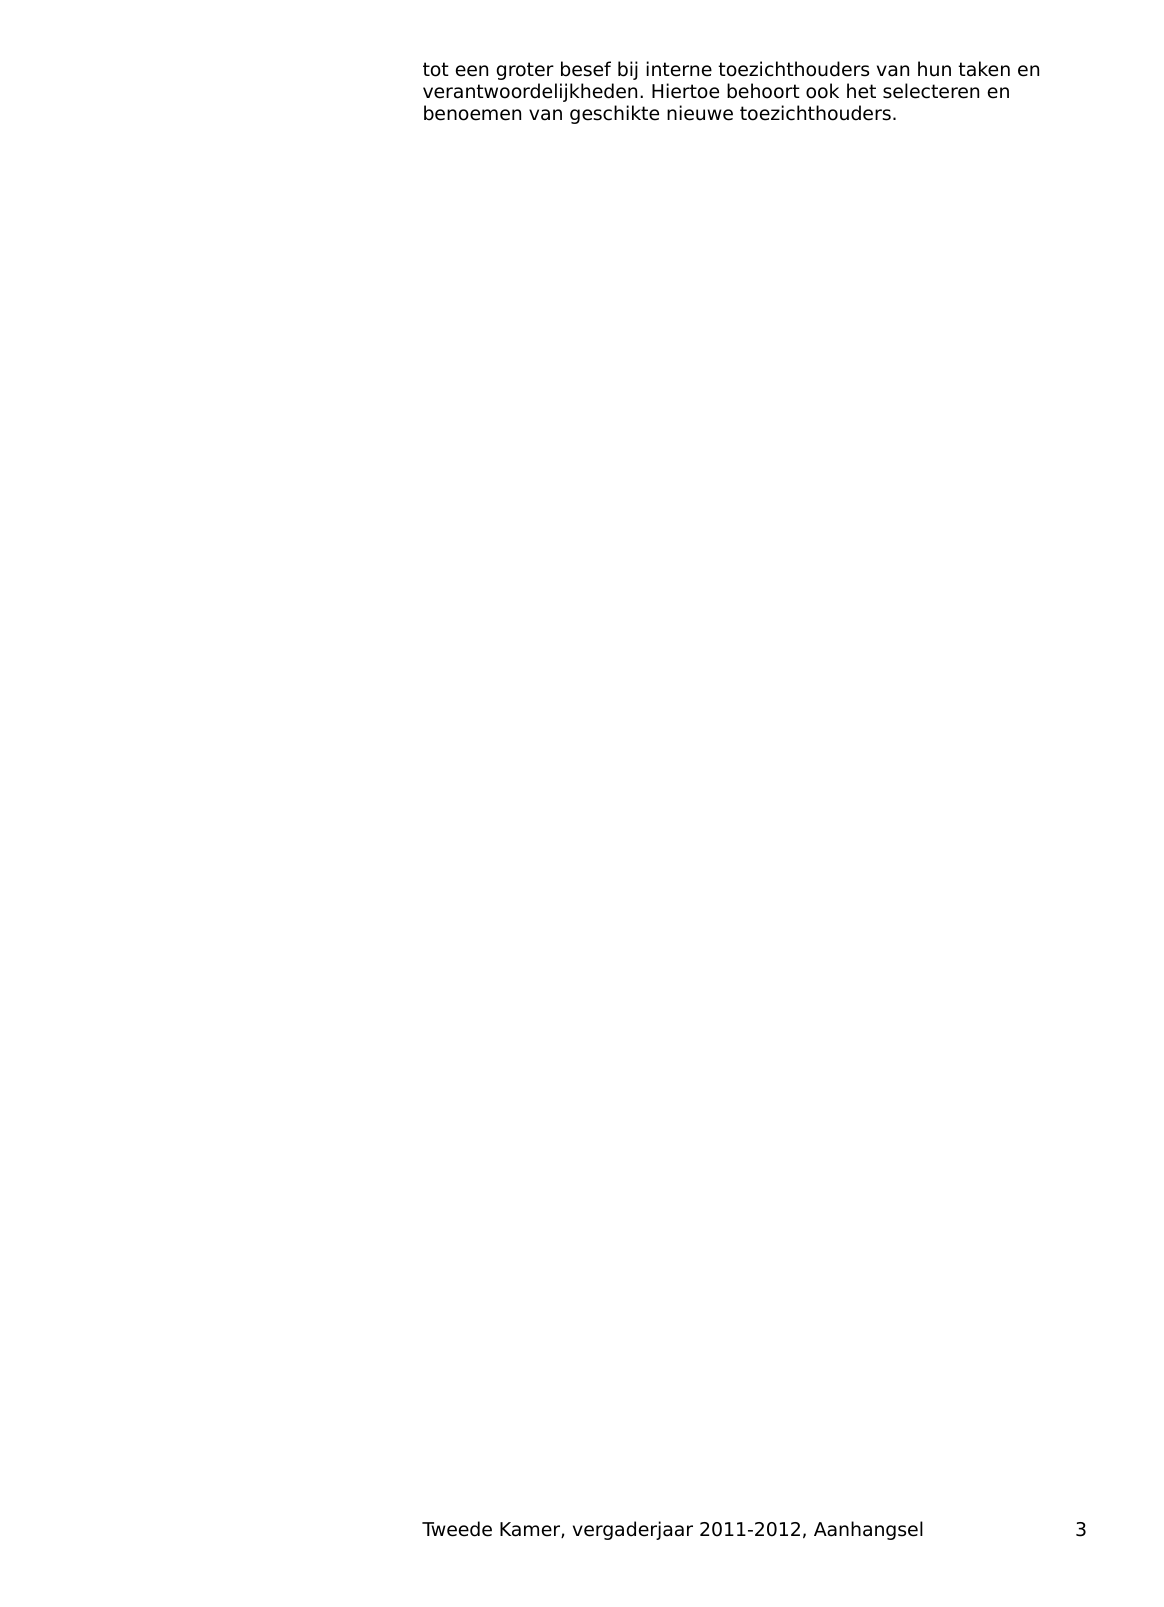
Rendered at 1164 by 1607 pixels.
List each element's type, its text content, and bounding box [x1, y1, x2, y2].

text tot een groter besef bij interne toezichthouders van hun taken en verantwoordelijkheden. Hiertoe behoort ook het selecteren en benoemen van geschikte nieuwe toezichthouders. [422, 59, 1087, 125]
